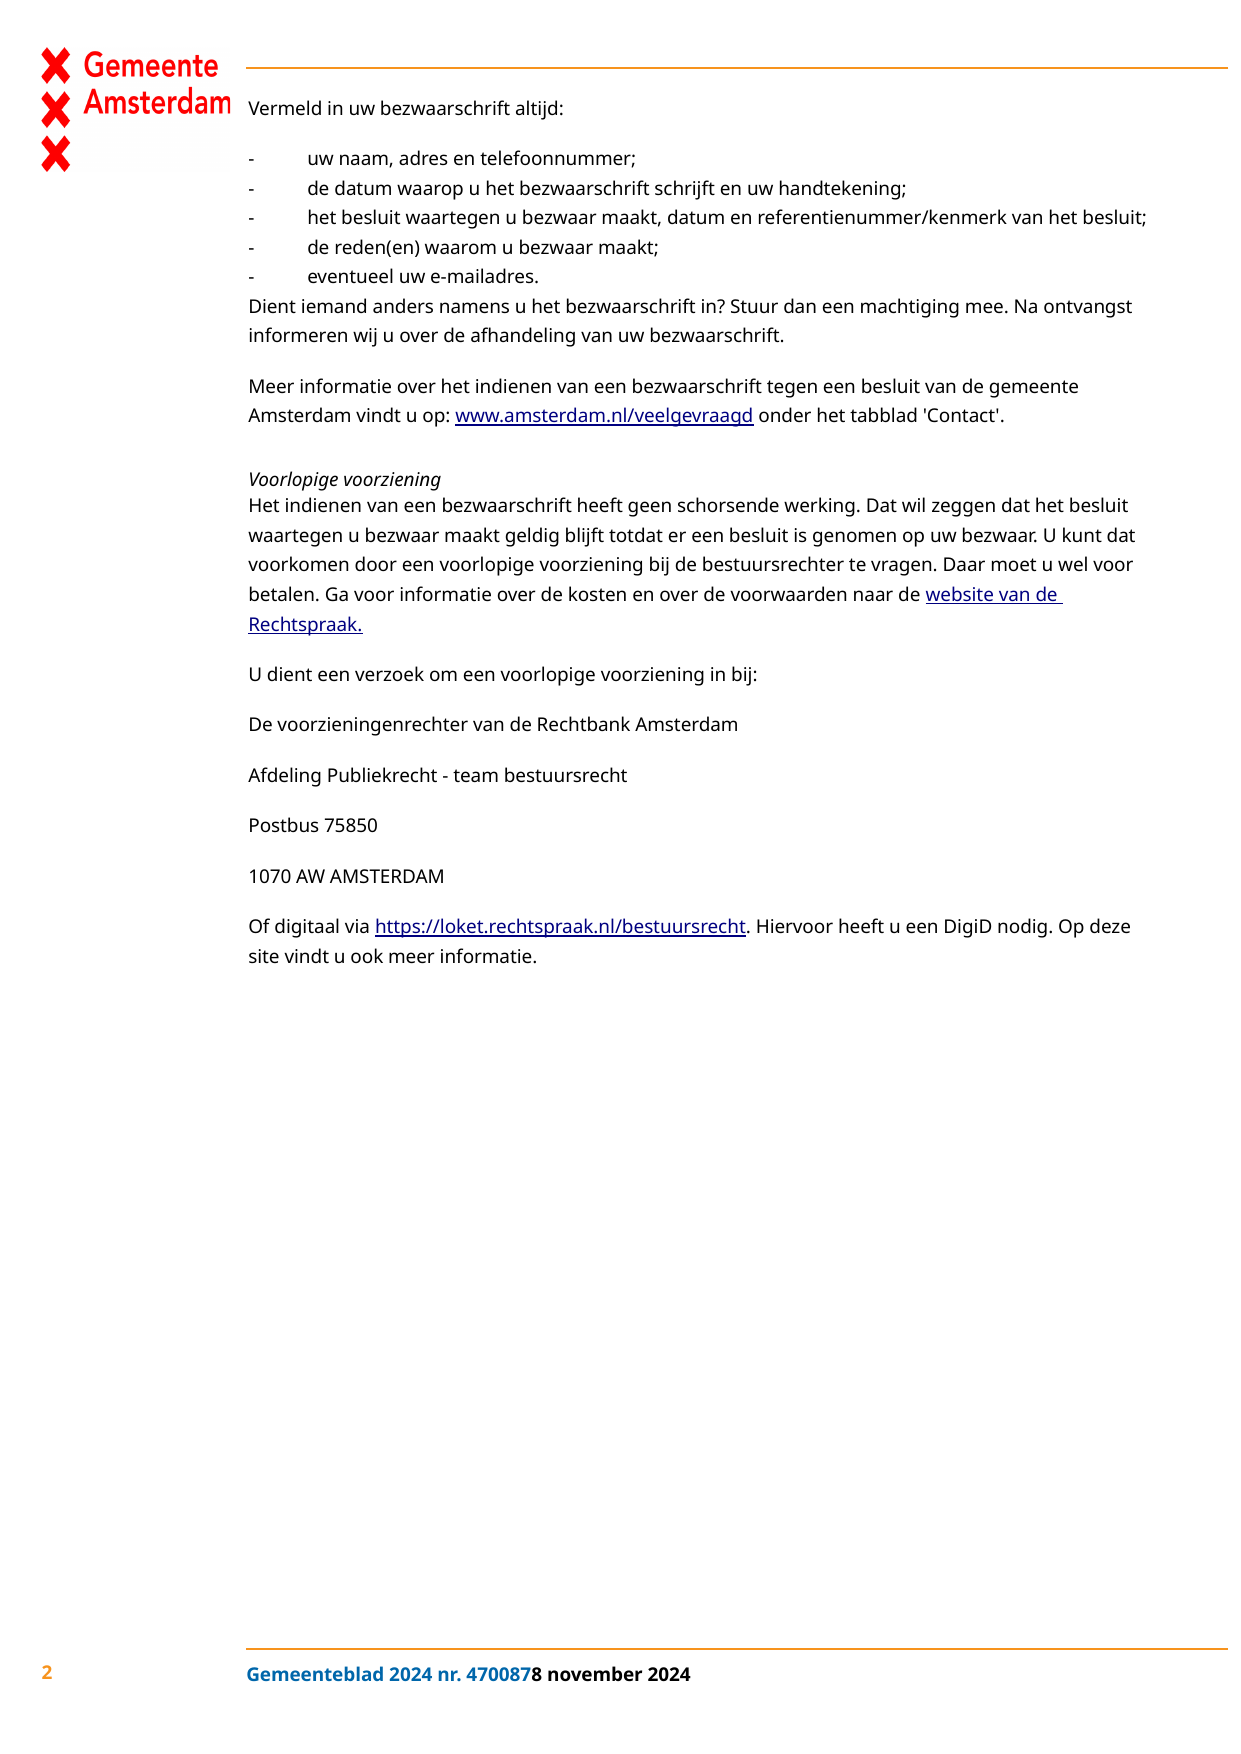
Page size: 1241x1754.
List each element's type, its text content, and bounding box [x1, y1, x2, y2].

text De voorzieningenrechter van de Rechtbank Amsterdam [248, 712, 1152, 737]
text Voorlopige voorziening [248, 467, 1152, 492]
list de reden(en) waarom u bezwaar maakt; [248, 234, 1152, 260]
text Postbus 75850 [248, 812, 1152, 838]
text Meer informatie over het indienen van een bezwaarschrift tegen een besluit van de gemeente Amsterdam vindt u op: www.amsterdam.nl/veelgevraagd onder het tabblad 'Contact'. [248, 373, 1152, 428]
text Dient iemand anders namens u het bezwaarschrift in? Stuur dan een machtiging mee. Na ontvangst informeren wij u over de afhandeling van uw bezwaarschrift. [248, 293, 1152, 348]
text Het indienen van een bezwaarschrift heeft geen schorsende werking. Dat wil zeggen dat het besluit waartegen u bezwaar maakt geldig blijft totdat er een besluit is genomen op uw bezwaar. U kunt dat voorkomen door een voorlopige voorziening bij de bestuursrechter te vragen. Daar moet u wel voor betalen. Ga voor informatie over de kosten en over de voorwaarden naar de website van de Rechtspraak. [248, 492, 1152, 636]
picture [41, 47, 231, 172]
text 1070 AW AMSTERDAM [248, 863, 1152, 888]
text U dient een verzoek om een voorlopige voorziening in bij: [248, 661, 1152, 687]
text Afdeling Publiekrecht - team bestuursrecht [248, 762, 1152, 788]
list eventueel uw e-mailadres. [248, 263, 1152, 289]
text Vermeld in uw bezwaarschrift altijd: [248, 95, 1152, 121]
text Of digitaal via https://loket.rechtspraak.nl/bestuursrecht. Hiervoor heeft u een DigiD nodig. Op deze site vindt u ook meer informatie. [248, 913, 1152, 968]
list de datum waarop u het bezwaarschrift schrijft en uw handtekening; [248, 175, 1152, 201]
list het besluit waartegen u bezwaar maakt, datum en referentienummer/kenmerk van het besluit; [248, 204, 1152, 230]
list uw naam, adres en telefoonnummer; [248, 145, 1152, 171]
